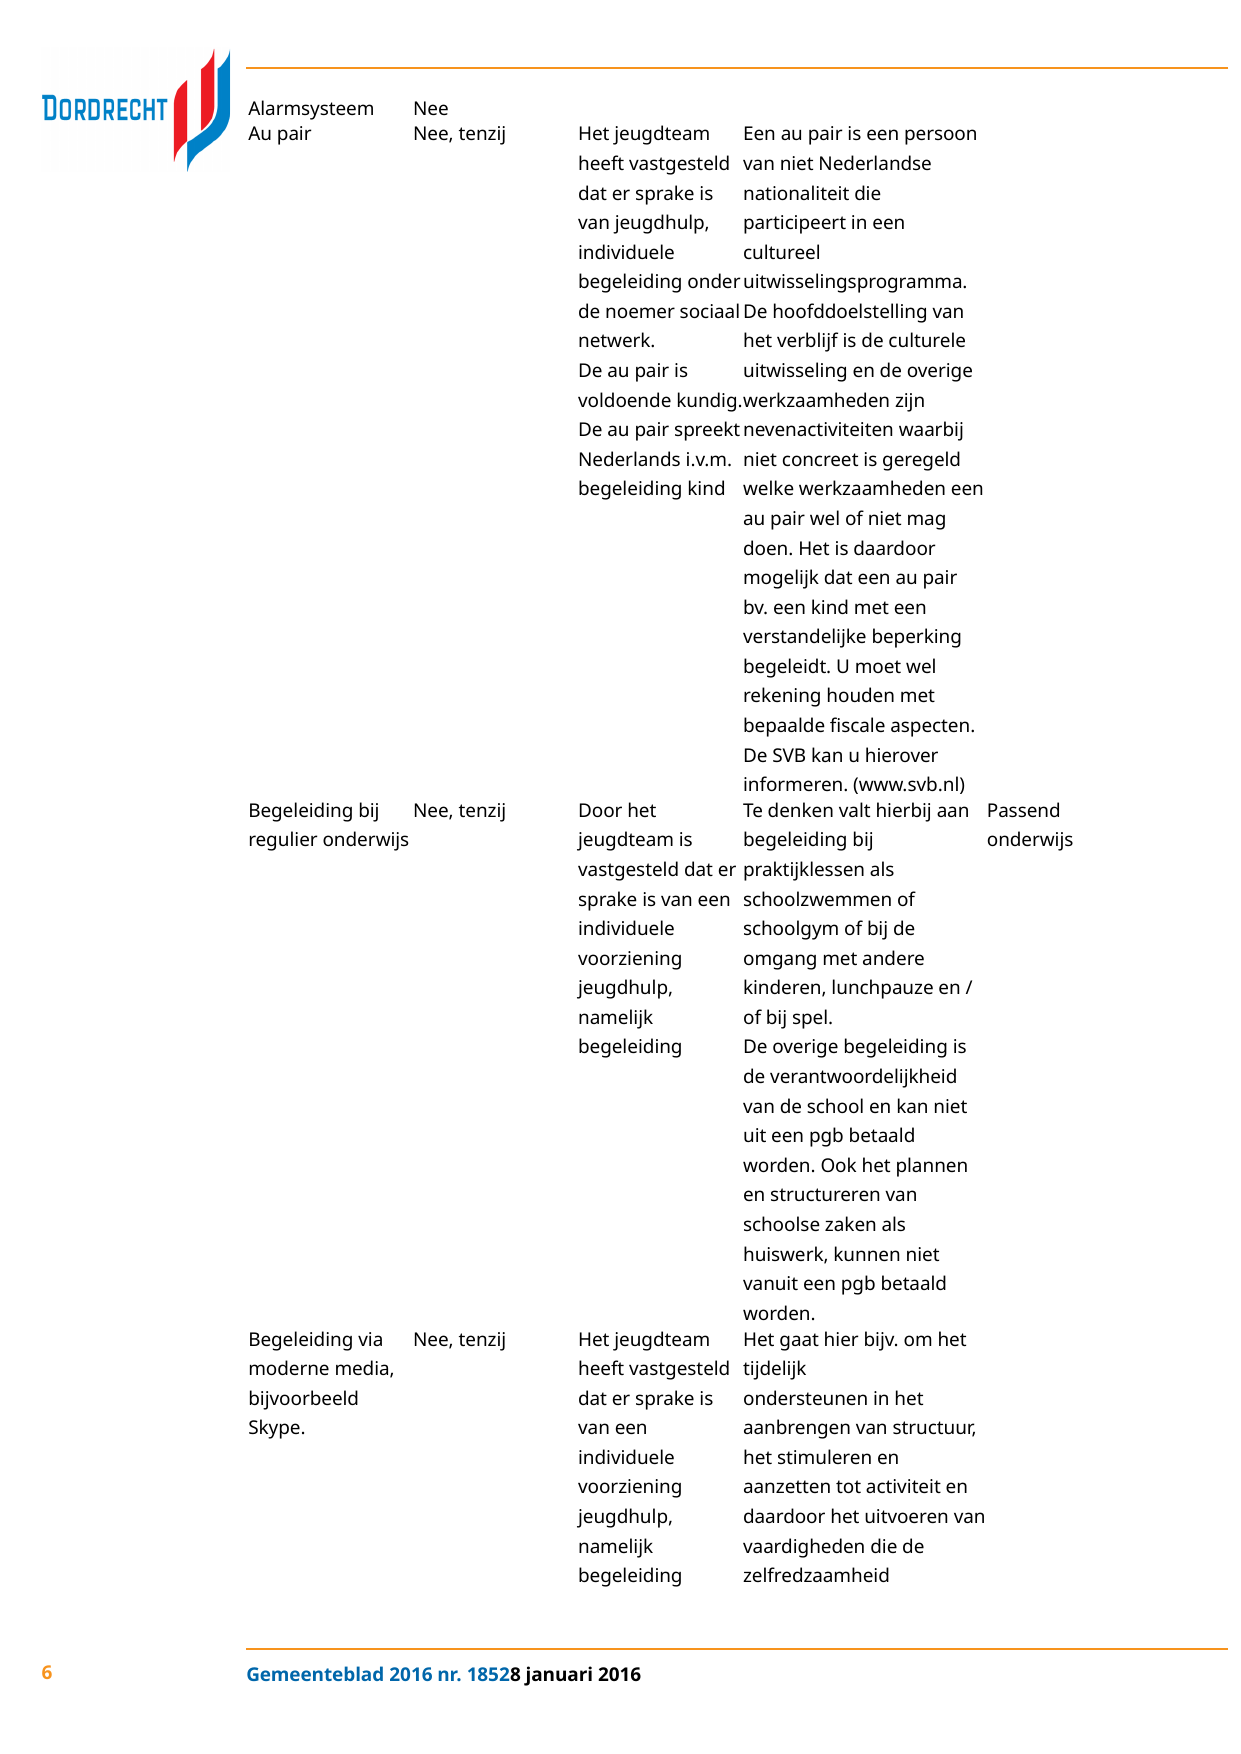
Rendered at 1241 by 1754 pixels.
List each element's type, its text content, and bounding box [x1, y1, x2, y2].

table_cell [987, 1326, 1152, 1588]
table_cell Het gaat hier bijv. om het tijdelijk ondersteunen in het aanbrengen van structuur, het stimuleren en aanzetten tot activiteit en daardoor het uitvoeren van vaardigheden die de zelfredzaamheid [743, 1326, 987, 1588]
table_cell [743, 95, 987, 121]
table_cell Nee, tenzij [413, 797, 578, 1326]
table_cell Au pair [248, 121, 413, 797]
table_cell Het jeugdteam heeft vastgesteld dat er sprake is van jeugdhulp, individuele begeleiding onder de noemer sociaal netwerk. De au pair is voldoende kundig. De au pair spreekt Nederlands i.v.m. begeleiding kind [578, 121, 743, 797]
picture [41, 47, 231, 172]
table_cell Door het jeugdteam is vastgesteld dat er sprake is van een individuele voorziening jeugdhulp, namelijk begeleiding [578, 797, 743, 1326]
table_cell Alarmsysteem [248, 95, 413, 121]
table_cell [987, 121, 1152, 797]
table_cell Begeleiding bij regulier onderwijs [248, 797, 413, 1326]
table_cell [987, 95, 1152, 121]
table_cell Te denken valt hierbij aan begeleiding bij praktijklessen als schoolzwemmen of schoolgym of bij de omgang met andere kinderen, lunchpauze en / of bij spel. De overige begeleiding is de verantwoordelijkheid van de school en kan niet uit een pgb betaald worden. Ook het plannen en structureren van schoolse zaken als huiswerk, kunnen niet vanuit een pgb betaald worden. [743, 797, 987, 1326]
table_cell Nee, tenzij [413, 121, 578, 797]
table_cell [578, 95, 743, 121]
table_cell Begeleiding via moderne media, bijvoorbeeld Skype. [248, 1326, 413, 1588]
table_cell Passend onderwijs [987, 797, 1152, 1326]
table_cell Nee [413, 95, 578, 121]
table_cell Een au pair is een persoon van niet Nederlandse nationaliteit die participeert in een cultureel uitwisselingsprogramma. De hoofddoelstelling van het verblijf is de culturele uitwisseling en de overige werkzaamheden zijn nevenactiviteiten waarbij niet concreet is geregeld welke werkzaamheden een au pair wel of niet mag doen. Het is daardoor mogelijk dat een au pair bv. een kind met een verstandelijke beperking begeleidt. U moet wel rekening houden met bepaalde fiscale aspecten. De SVB kan u hierover informeren. (www.svb.nl) [743, 121, 987, 797]
table_cell Nee, tenzij [413, 1326, 578, 1588]
table_cell Het jeugdteam heeft vastgesteld dat er sprake is van een individuele voorziening jeugdhulp, namelijk begeleiding [578, 1326, 743, 1588]
